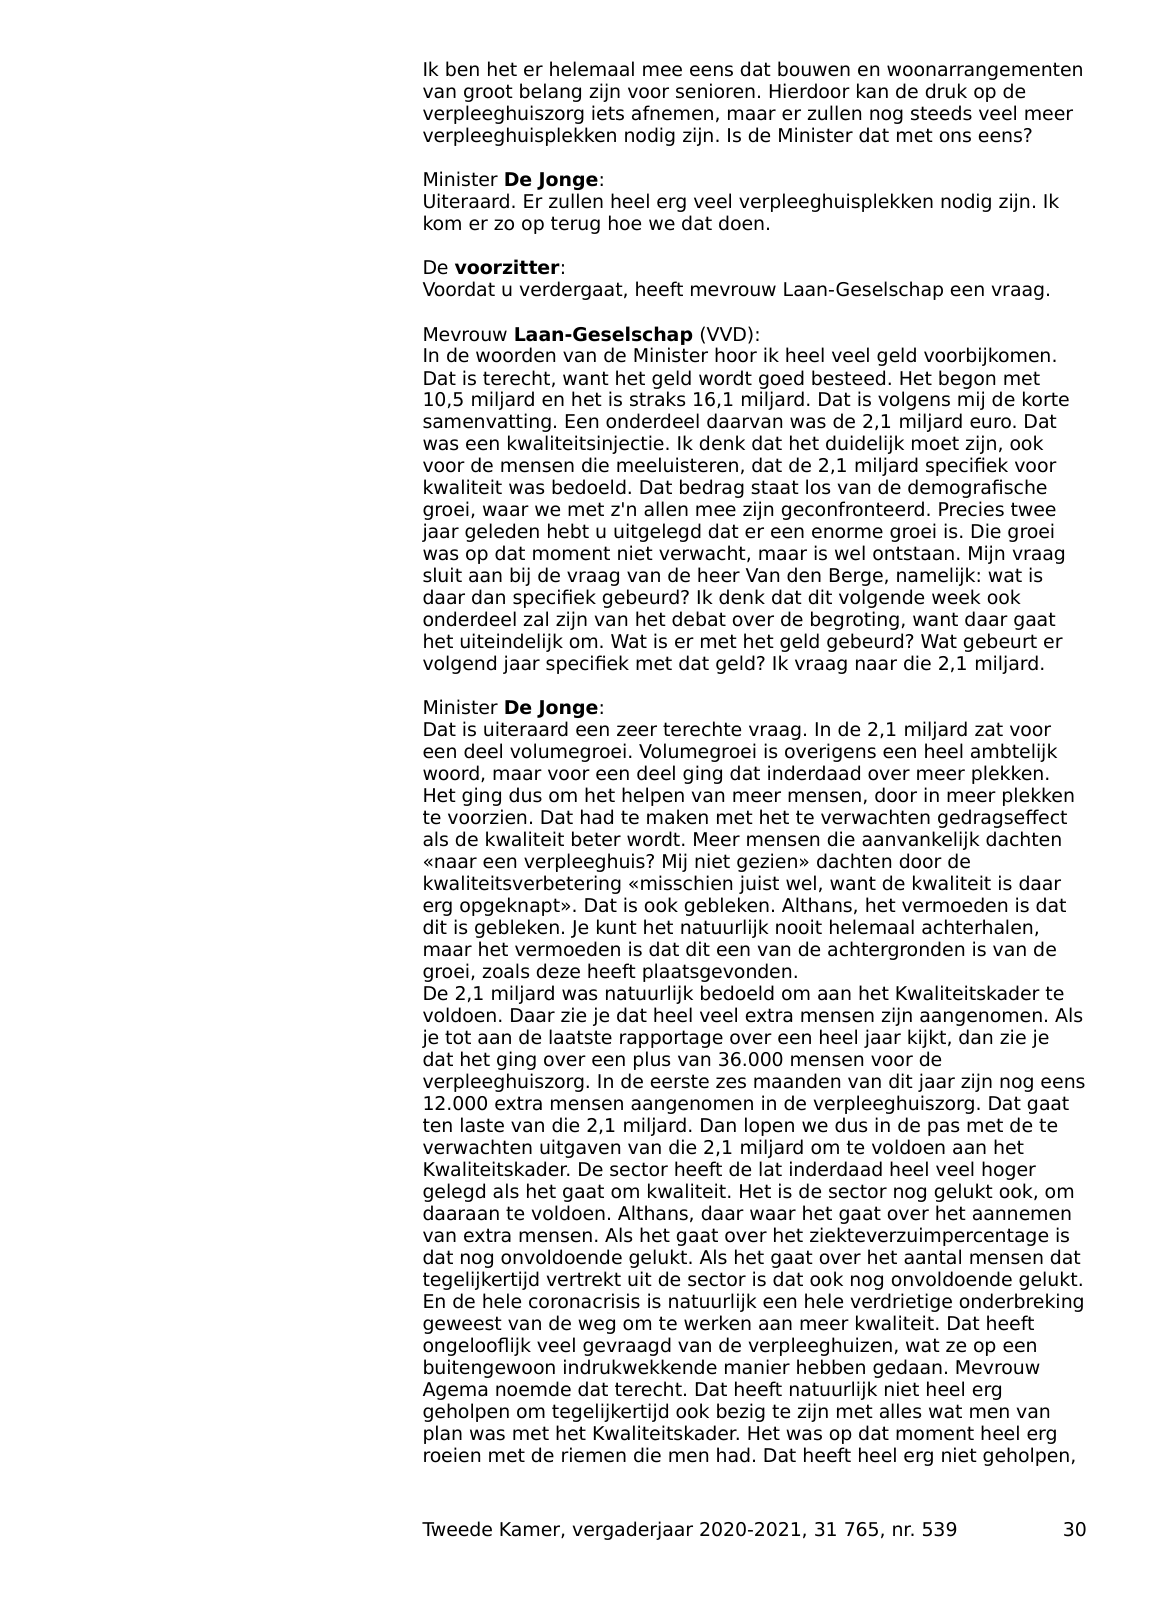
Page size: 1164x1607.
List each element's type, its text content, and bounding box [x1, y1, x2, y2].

text Minister De Jonge: [422, 697, 1087, 719]
text Mevrouw Laan-Geselschap (VVD): [422, 323, 1087, 345]
text Uiteraard. Er zullen heel erg veel verpleeghuisplekken nodig zijn. Ik kom er zo op terug hoe we dat doen. [422, 191, 1087, 235]
text Ik ben het er helemaal mee eens dat bouwen en woonarrangementen van groot belang zijn voor senioren. Hierdoor kan de druk op de verpleeghuiszorg iets afnemen, maar er zullen nog steeds veel meer verpleeghuisplekken nodig zijn. Is de Minister dat met ons eens? [422, 59, 1087, 147]
text In de woorden van de Minister hoor ik heel veel geld voorbijkomen. Dat is terecht, want het geld wordt goed besteed. Het begon met 10,5 miljard en het is straks 16,1 miljard. Dat is volgens mij de korte samenvatting. Een onderdeel daarvan was de 2,1 miljard euro. Dat was een kwaliteitsinjectie. Ik denk dat het duidelijk moet zijn, ook voor de mensen die meeluisteren, dat de 2,1 miljard specifiek voor kwaliteit was bedoeld. Dat bedrag staat los van de demografische groei, waar we met z'n allen mee zijn geconfronteerd. Precies twee jaar geleden hebt u uitgelegd dat er een enorme groei is. Die groei was op dat moment niet verwacht, maar is wel ontstaan. Mijn vraag sluit aan bij de vraag van de heer Van den Berge, namelijk: wat is daar dan specifiek gebeurd? Ik denk dat dit volgende week ook onderdeel zal zijn van het debat over de begroting, want daar gaat het uiteindelijk om. Wat is er met het geld gebeurd? Wat gebeurt er volgend jaar specifiek met dat geld? Ik vraag naar die 2,1 miljard. [422, 345, 1087, 675]
text Dat is uiteraard een zeer terechte vraag. In de 2,1 miljard zat voor een deel volumegroei. Volumegroei is overigens een heel ambtelijk woord, maar voor een deel ging dat inderdaad over meer plekken. Het ging dus om het helpen van meer mensen, door in meer plekken te voorzien. Dat had te maken met het te verwachten gedragseffect als de kwaliteit beter wordt. Meer mensen die aanvankelijk dachten «naar een verpleeghuis? Mij niet gezien» dachten door de kwaliteitsverbetering «misschien juist wel, want de kwaliteit is daar erg opgeknapt». Dat is ook gebleken. Althans, het vermoeden is dat dit is gebleken. Je kunt het natuurlijk nooit helemaal achterhalen, maar het vermoeden is dat dit een van de achtergronden is van de groei, zoals deze heeft plaatsgevonden. [422, 719, 1087, 983]
text De voorzitter: [422, 257, 1087, 279]
text Minister De Jonge: [422, 169, 1087, 191]
text Voordat u verdergaat, heeft mevrouw Laan-Geselschap een vraag. [422, 279, 1087, 301]
text De 2,1 miljard was natuurlijk bedoeld om aan het Kwaliteitskader te voldoen. Daar zie je dat heel veel extra mensen zijn aangenomen. Als je tot aan de laatste rapportage over een heel jaar kijkt, dan zie je dat het ging over een plus van 36.000 mensen voor de verpleeghuiszorg. In de eerste zes maanden van dit jaar zijn nog eens 12.000 extra mensen aangenomen in de verpleeghuiszorg. Dat gaat ten laste van die 2,1 miljard. Dan lopen we dus in de pas met de te verwachten uitgaven van die 2,1 miljard om te voldoen aan het Kwaliteitskader. De sector heeft de lat inderdaad heel veel hoger gelegd als het gaat om kwaliteit. Het is de sector nog gelukt ook, om daaraan te voldoen. Althans, daar waar het gaat over het aannemen van extra mensen. Als het gaat over het ziekteverzuimpercentage is dat nog onvoldoende gelukt. Als het gaat over het aantal mensen dat tegelijkertijd vertrekt uit de sector is dat ook nog onvoldoende gelukt. En de hele coronacrisis is natuurlijk een hele verdrietige onderbreking geweest van de weg om te werken aan meer kwaliteit. Dat heeft ongelooflijk veel gevraagd van de verpleeghuizen, wat ze op een buitengewoon indrukwekkende manier hebben gedaan. Mevrouw Agema noemde dat terecht. Dat heeft natuurlijk niet heel erg geholpen om tegelijkertijd ook bezig te zijn met alles wat men van plan was met het Kwaliteitskader. Het was op dat moment heel erg roeien met de riemen die men had. Dat heeft heel erg niet geholpen, [422, 983, 1087, 1467]
